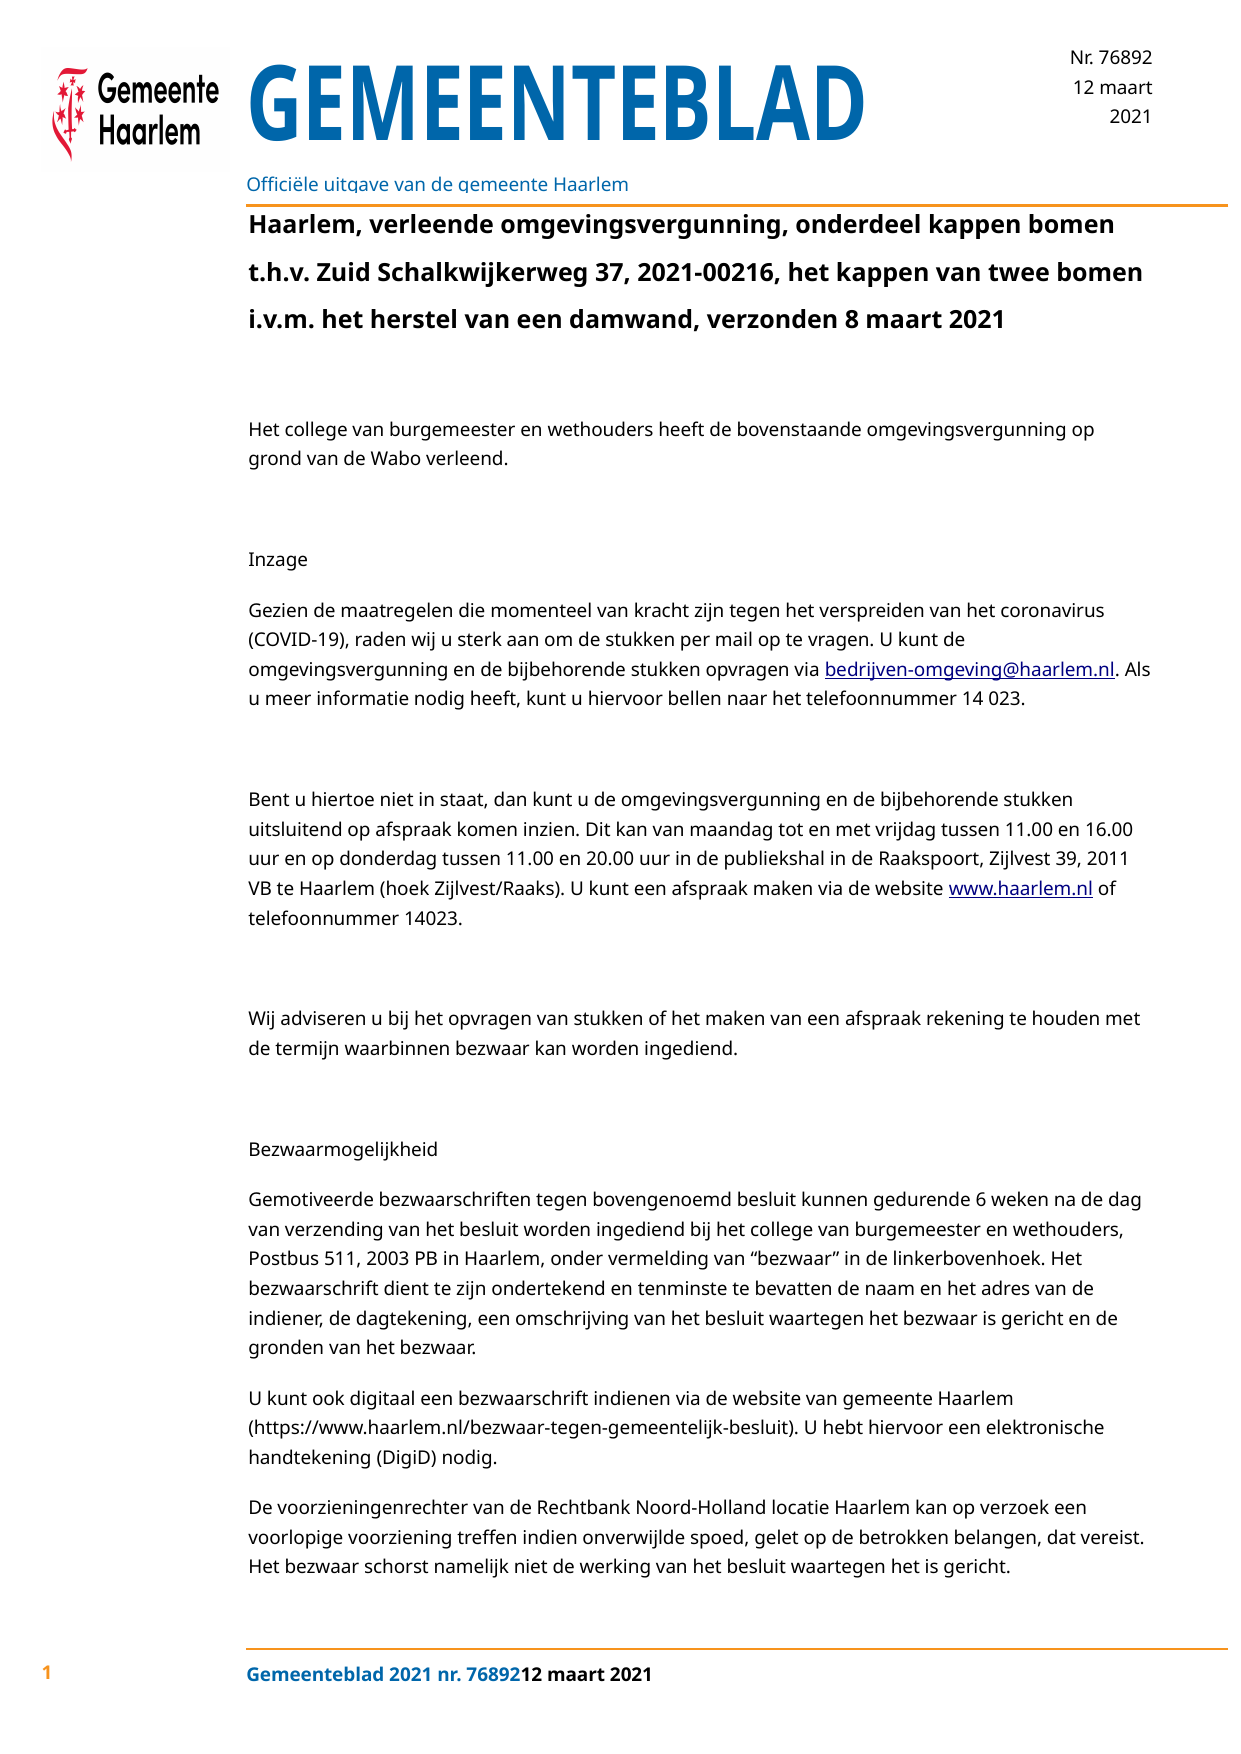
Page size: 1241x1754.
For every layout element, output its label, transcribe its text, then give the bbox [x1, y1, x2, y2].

picture [41, 47, 231, 172]
text De voorzieningenrechter van de Rechtbank Noord-Holland locatie Haarlem kan op verzoek een voorlopige voorziening treffen indien onverwijlde spoed, gelet op de betrokken belangen, dat vereist. Het bezwaar schorst namelijk niet de werking van het besluit waartegen het is gericht. [248, 1494, 1152, 1579]
text Bezwaarmogelijkheid [248, 1136, 1152, 1162]
text Gezien de maatregelen die momenteel van kracht zijn tegen het verspreiden van het coronavirus (COVID-19), raden wij u sterk aan om de stukken per mail op te vragen. U kunt de omgevingsvergunning en de bijbehorende stukken opvragen via bedrijven-omgeving@haarlem.nl. Als u meer informatie nodig heeft, kunt u hiervoor bellen naar het telefoonnummer 14 023. [248, 597, 1152, 711]
text U kunt ook digitaal een bezwaarschrift indienen via de website van gemeente Haarlem (https://www.haarlem.nl/bezwaar-tegen-gemeentelijk-besluit). U hebt hiervoor een elektronische handtekening (DigiD) nodig. [248, 1385, 1152, 1469]
text Het college van burgemeester en wethouders heeft de bovenstaande omgevingsvergunning op grond van de Wabo verleend. [248, 416, 1152, 471]
text Wij adviseren u bij het opvragen van stukken of het maken van een afspraak rekening te houden met de termijn waarbinnen bezwaar kan worden ingediend. [248, 1006, 1152, 1061]
text Bent u hiertoe niet in staat, dan kunt u de omgevingsvergunning en de bijbehorende stukken uitsluitend op afspraak komen inzien. Dit kan van maandag tot en met vrijdag tussen 11.00 en 16.00 uur en op donderdag tussen 11.00 en 20.00 uur in de publiekshal in de Raakspoort, Zijlvest 39, 2011 VB te Haarlem (hoek Zijlvest/Raaks). U kunt een afspraak maken via de website www.haarlem.nl of telefoonnummer 14023. [248, 786, 1152, 930]
text Haarlem, verleende omgevingsvergunning, onderdeel kappen bomen t.h.v. Zuid Schalkwijkerweg 37, 2021-00216, het kappen van twee bomen i.v.m. het herstel van een damwand, verzonden 8 maart 2021 [248, 207, 1152, 336]
text Inzage [248, 546, 1152, 572]
text Gemotiveerde bezwaarschriften tegen bovengenoemd besluit kunnen gedurende 6 weken na de dag van verzending van het besluit worden ingediend bij het college van burgemeester en wethouders, Postbus 511, 2003 PB in Haarlem, onder vermelding van “bezwaar” in de linkerbovenhoek. Het bezwaarschrift dient te zijn ondertekend en tenminste te bevatten de naam en het adres van de indiener, de dagtekening, een omschrijving van het besluit waartegen het bezwaar is gericht en de gronden van het bezwaar. [248, 1186, 1152, 1360]
